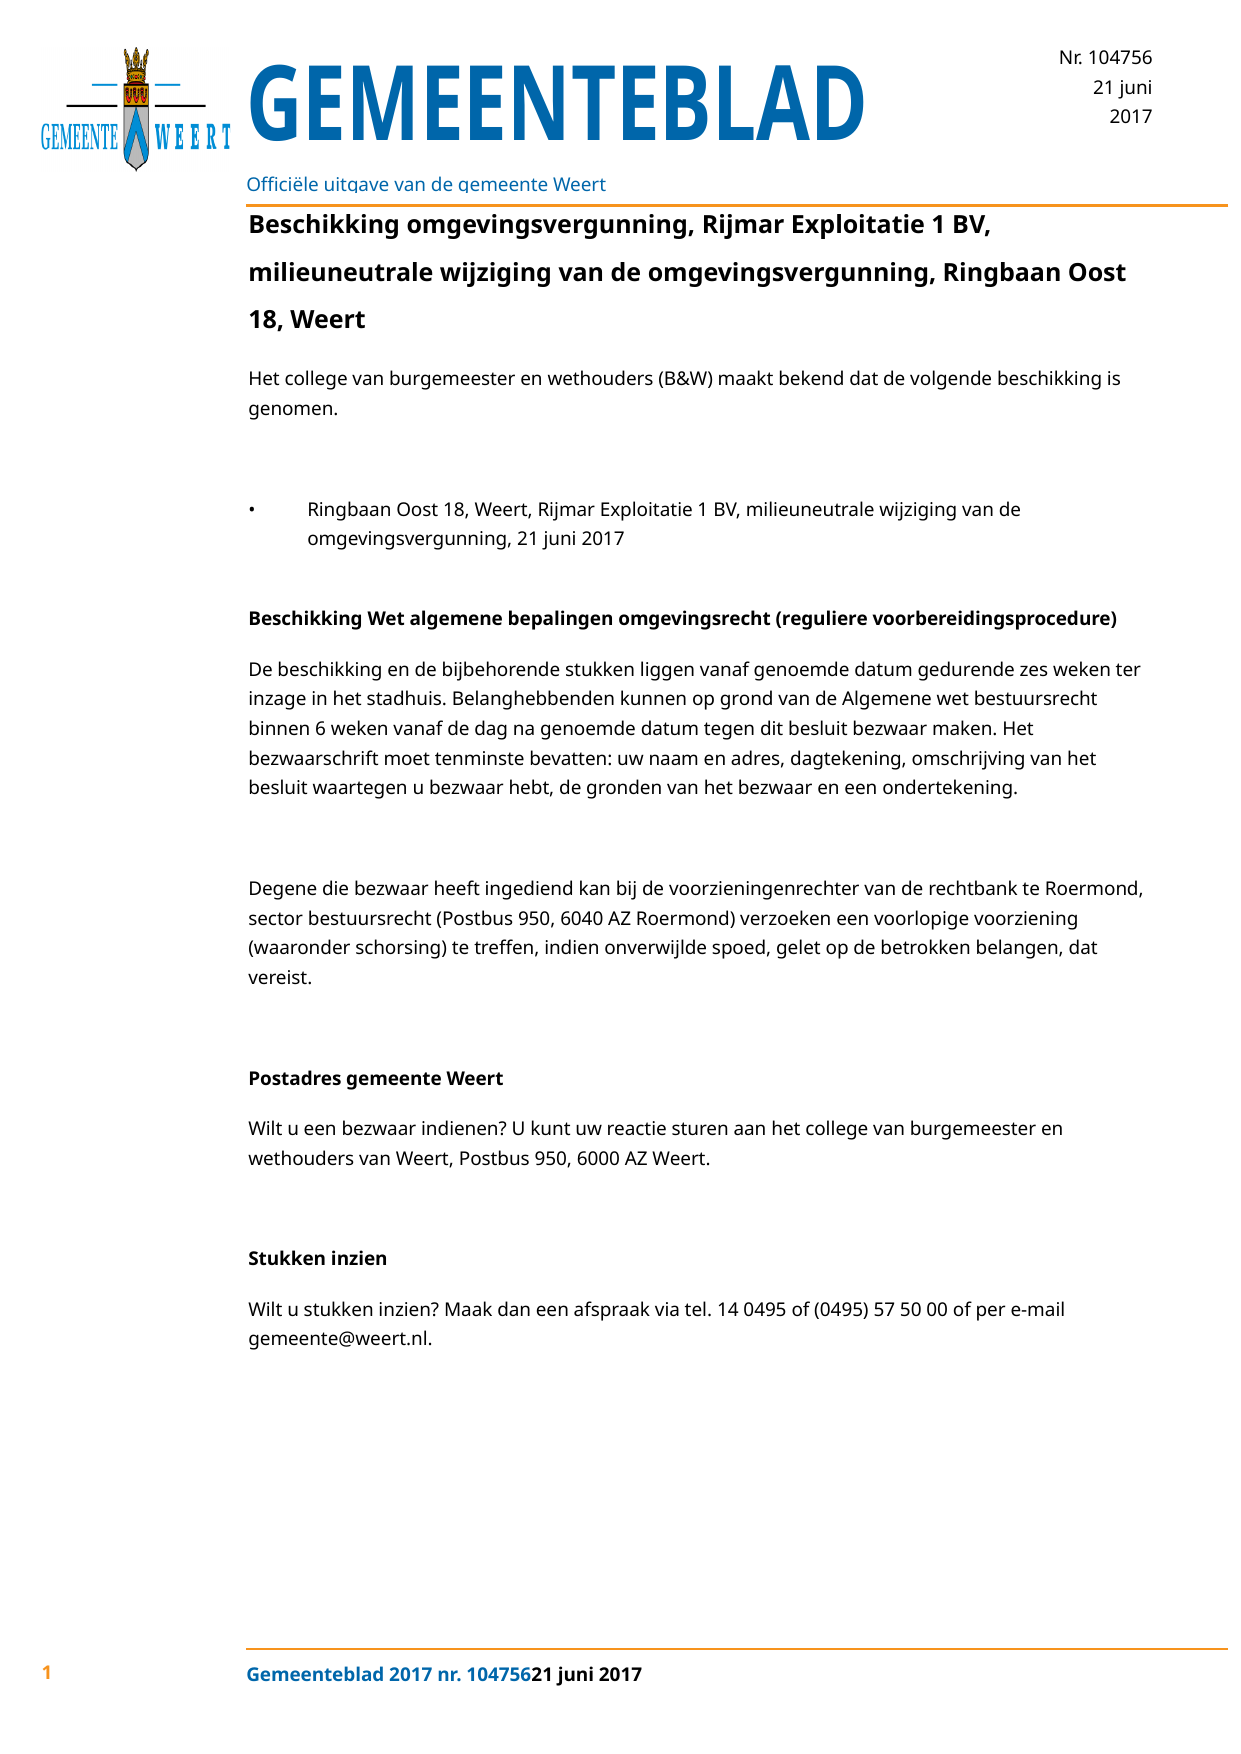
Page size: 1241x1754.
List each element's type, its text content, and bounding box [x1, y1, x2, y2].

text Het college van burgemeester en wethouders (B&W) maakt bekend dat de volgende beschikking is genomen. [248, 366, 1152, 421]
list Ringbaan Oost 18, Weert, Rijmar Exploitatie 1 BV, milieuneutrale wijziging van de omgevingsvergunning, 21 juni 2017 [248, 496, 1152, 551]
text De beschikking en de bijbehorende stukken liggen vanaf genoemde datum gedurende zes weken ter inzage in het stadhuis. Belanghebbenden kunnen op grond van de Algemene wet bestuursrecht binnen 6 weken vanaf de dag na genoemde datum tegen dit besluit bezwaar maken. Het bezwaarschrift moet tenminste bevatten: uw naam en adres, dagtekening, omschrijving van het besluit waartegen u bezwaar hebt, de gronden van het bezwaar en een ondertekening. [248, 656, 1152, 800]
picture [41, 47, 231, 172]
text Degene die bezwaar heeft ingediend kan bij de voorzieningenrechter van de rechtbank te Roermond, sector bestuursrecht (Postbus 950, 6040 AZ Roermond) verzoeken een voorlopige voorziening (waaronder schorsing) te treffen, indien onverwijlde spoed, gelet op de betrokken belangen, dat vereist. [248, 875, 1152, 989]
text Postadres gemeente Weert [248, 1065, 1152, 1090]
text Wilt u stukken inzien? Maak dan een afspraak via tel. 14 0495 of (0495) 57 50 00 of per e-mail gemeente@weert.nl. [248, 1296, 1152, 1351]
text Beschikking omgevingsvergunning, Rijmar Exploitatie 1 BV, milieuneutrale wijziging van de omgevingsvergunning, Ringbaan Oost 18, Weert [248, 207, 1152, 336]
text Wilt u een bezwaar indienen? U kunt uw reactie sturen aan het college van burgemeester en wethouders van Weert, Postbus 950, 6000 AZ Weert. [248, 1115, 1152, 1170]
text Beschikking Wet algemene bepalingen omgevingsrecht (reguliere voorbereidingsprocedure) [248, 606, 1152, 631]
text Stukken inzien [248, 1246, 1152, 1271]
